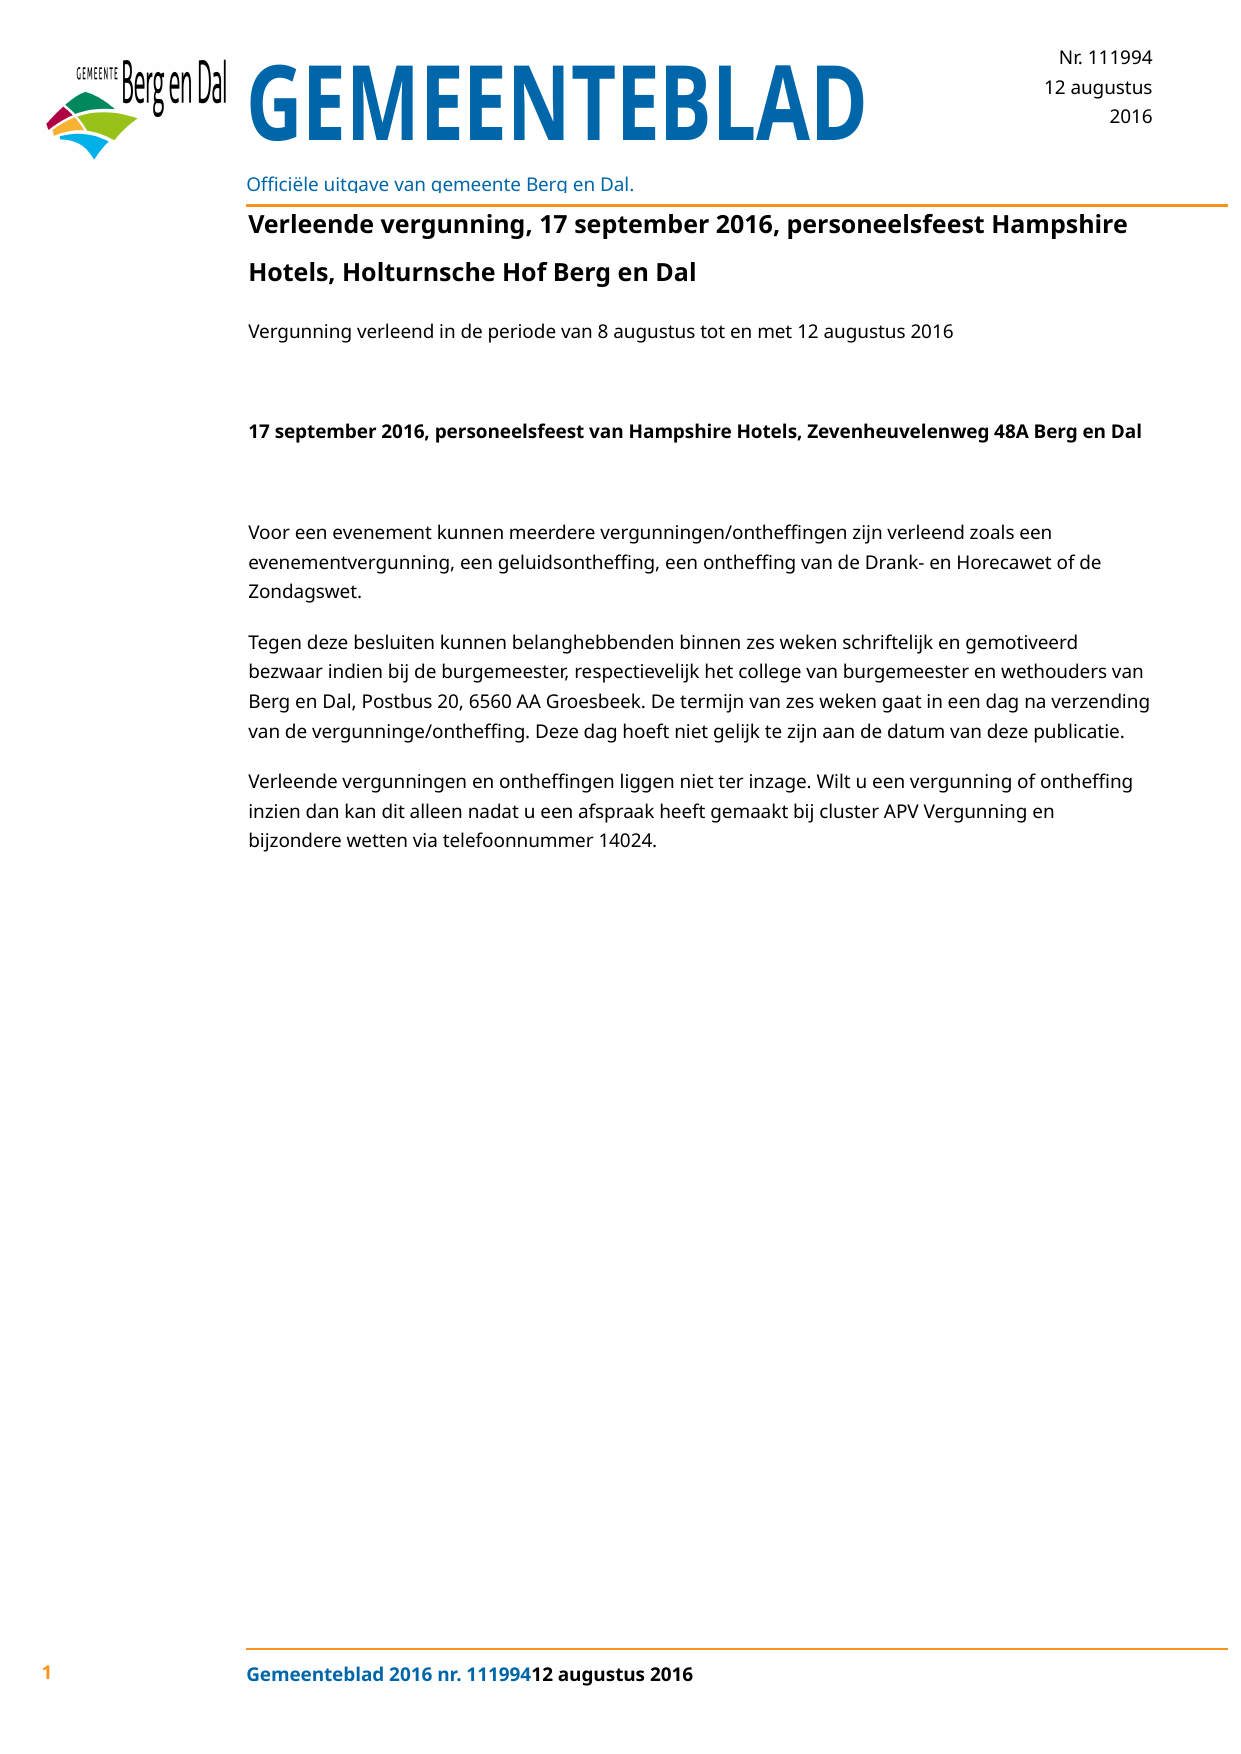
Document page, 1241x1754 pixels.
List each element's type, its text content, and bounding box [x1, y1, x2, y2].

text Tegen deze besluiten kunnen belanghebbenden binnen zes weken schriftelijk en gemotiveerd bezwaar indien bij de burgemeester, respectievelijk het college van burgemeester en wethouders van Berg en Dal, Postbus 20, 6560 AA Groesbeek. De termijn van zes weken gaat in een dag na verzending van de vergunninge/ontheffing. Deze dag hoeft niet gelijk te zijn aan de datum van deze publicatie. [248, 629, 1152, 744]
text Verleende vergunning, 17 september 2016, personeelsfeest Hampshire Hotels, Holturnsche Hof Berg en Dal [248, 207, 1152, 288]
text Verleende vergunningen en ontheffingen liggen niet ter inzage. Wilt u een vergunning of ontheffing inzien dan kan dit alleen nadat u een afspraak heeft gemaakt bij cluster APV Vergunning en bijzondere wetten via telefoonnummer 14024. [248, 768, 1152, 853]
picture [41, 47, 231, 172]
text 17 september 2016, personeelsfeest van Hampshire Hotels, Zevenheuvelenweg 48A Berg en Dal [248, 419, 1152, 444]
text Vergunning verleend in de periode van 8 augustus tot en met 12 augustus 2016 [248, 318, 1152, 344]
text Voor een evenement kunnen meerdere vergunningen/ontheffingen zijn verleend zoals een evenementvergunning, een geluidsontheffing, een ontheffing van de Drank- en Horecawet of de Zondagswet. [248, 519, 1152, 604]
